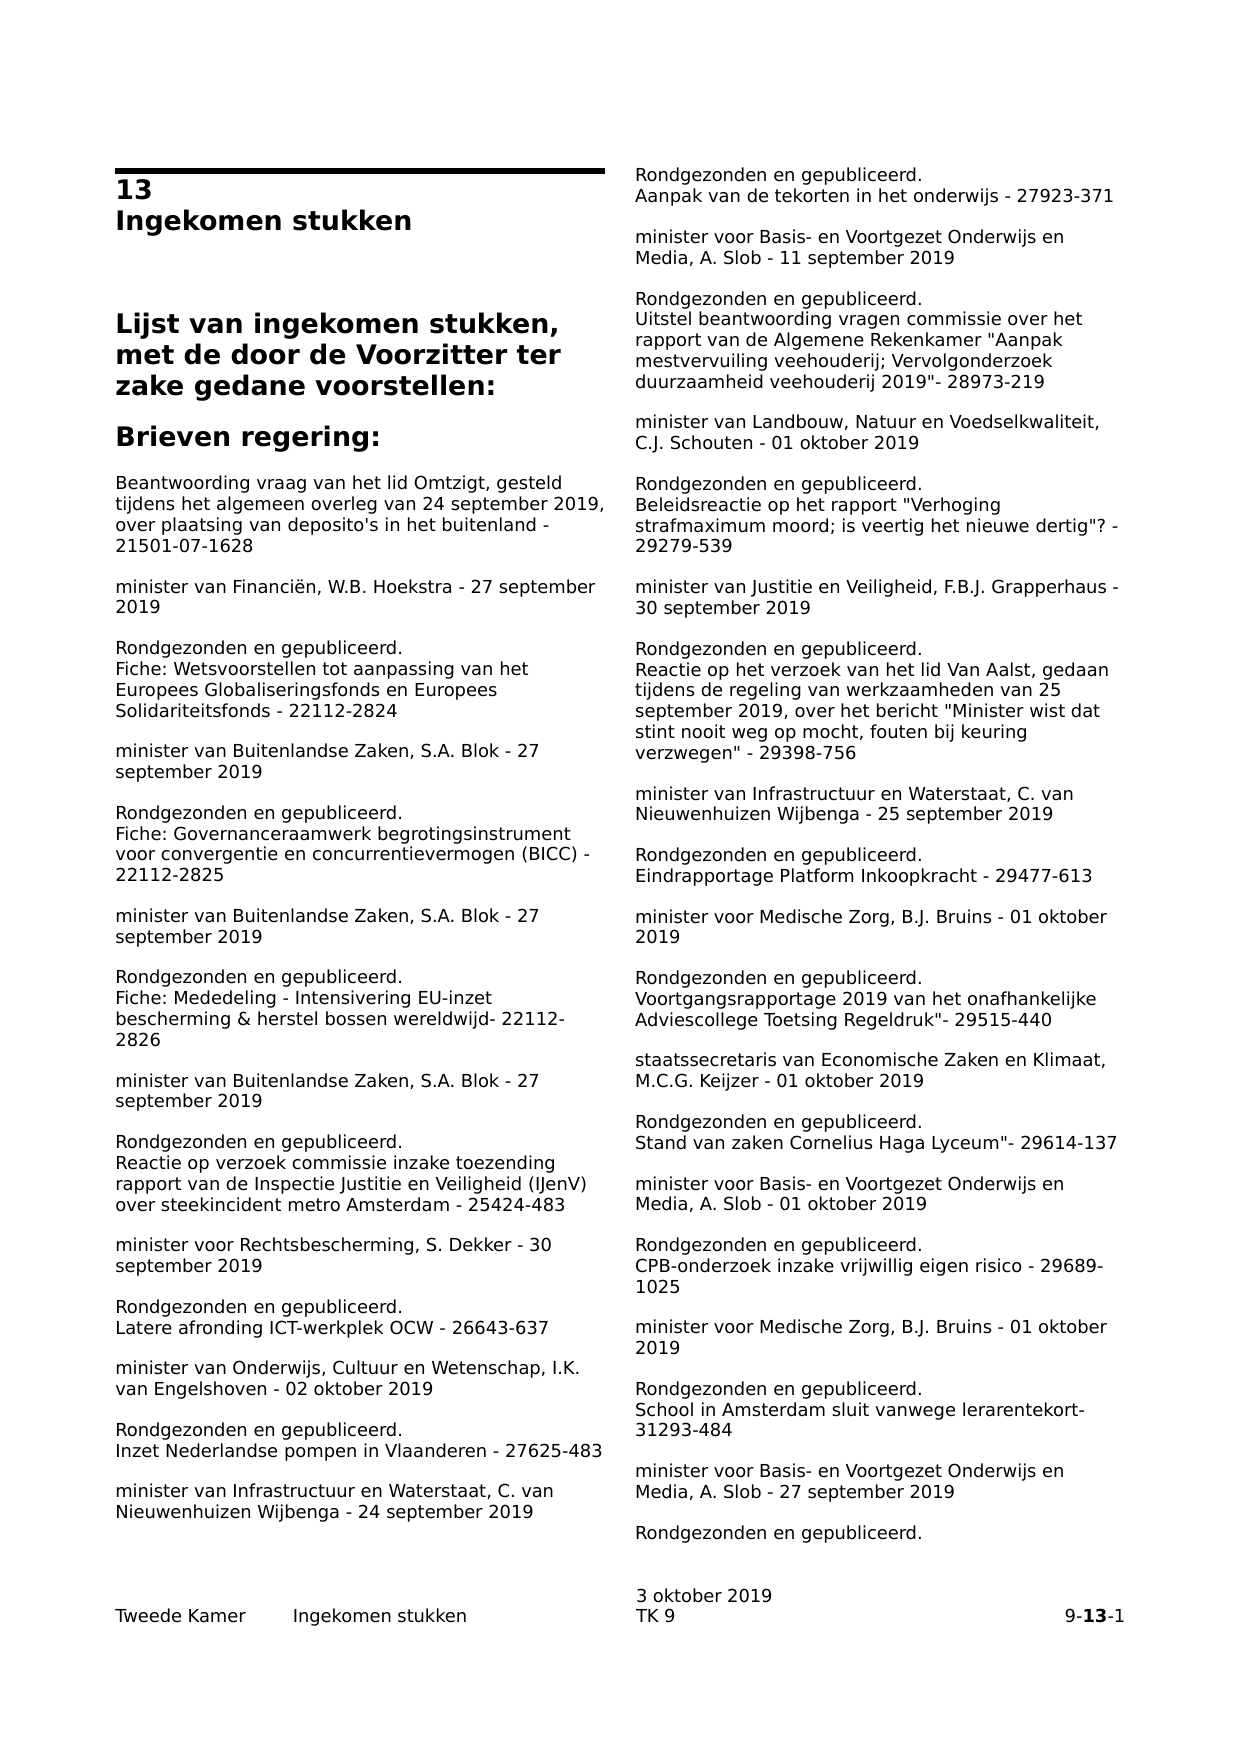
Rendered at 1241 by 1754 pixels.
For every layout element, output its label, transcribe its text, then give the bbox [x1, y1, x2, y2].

text Rondgezonden en gepubliceerd. [635, 1522, 1125, 1543]
title Brieven regering: [115, 422, 605, 453]
text Fiche: Mededeling - Intensivering EU-inzet bescherming & herstel bossen wereldwijd- 22112-2826 [115, 988, 605, 1051]
text Rondgezonden en gepubliceerd. [635, 474, 1125, 494]
text Stand van zaken Cornelius Haga Lyceum"- 29614-137 [635, 1132, 1125, 1153]
text minister van Buitenlandse Zaken, S.A. Blok - 27 september 2019 [115, 1071, 605, 1112]
text Fiche: Wetsvoorstellen tot aanpassing van het Europees Globaliseringsfonds en Europees Solidariteitsfonds - 22112-2824 [115, 659, 605, 721]
text Rondgezonden en gepubliceerd. [635, 638, 1125, 659]
text Rondgezonden en gepubliceerd. [115, 967, 605, 988]
text minister van Infrastructuur en Waterstaat, C. van Nieuwenhuizen Wijbenga - 25 september 2019 [635, 783, 1125, 825]
text Uitstel beantwoording vragen commissie over het rapport van de Algemene Rekenkamer "Aanpak mestvervuiling veehouderij; Vervolgonderzoek duurzaamheid veehouderij 2019"- 28973-219 [635, 309, 1125, 392]
text CPB-onderzoek inzake vrijwillig eigen risico - 29689-1025 [635, 1256, 1125, 1297]
text Rondgezonden en gepubliceerd. [635, 288, 1125, 309]
text Voortgangsrapportage 2019 van het onafhankelijke Adviescollege Toetsing Regeldruk"- 29515-440 [635, 989, 1125, 1030]
text Rondgezonden en gepubliceerd. [635, 845, 1125, 866]
text Beantwoording vraag van het lid Omtzigt, gesteld tijdens het algemeen overleg van 24 september 2019, over plaatsing van deposito's in het buitenland - 21501-07-1628 [115, 473, 605, 556]
text Reactie op verzoek commissie inzake toezending rapport van de Inspectie Justitie en Veiligheid (IJenV) over steekincident metro Amsterdam - 25424-483 [115, 1153, 605, 1215]
text minister van Financiën, W.B. Hoekstra - 27 september 2019 [115, 576, 605, 618]
text Rondgezonden en gepubliceerd. [635, 1235, 1125, 1256]
text Rondgezonden en gepubliceerd. [115, 1297, 605, 1317]
text Reactie op het verzoek van het lid Van Aalst, gedaan tijdens de regeling van werkzaamheden van 25 september 2019, over het bericht "Minister wist dat stint nooit weg op mocht, fouten bij keuring verzwegen" - 29398-756 [635, 659, 1125, 763]
text minister voor Medische Zorg, B.J. Bruins - 01 oktober 2019 [635, 1317, 1125, 1359]
text Rondgezonden en gepubliceerd. [635, 968, 1125, 989]
text minister van Buitenlandse Zaken, S.A. Blok - 27 september 2019 [115, 741, 605, 783]
text Eindrapportage Platform Inkoopkracht - 29477-613 [635, 866, 1125, 886]
text Aanpak van de tekorten in het onderwijs - 27923-371 [635, 186, 1125, 207]
text minister van Buitenlandse Zaken, S.A. Blok - 27 september 2019 [115, 906, 605, 947]
text minister voor Rechtsbescherming, S. Dekker - 30 september 2019 [115, 1235, 605, 1277]
text Rondgezonden en gepubliceerd. [635, 165, 1125, 186]
title 13 Ingekomen stukken [115, 174, 605, 237]
text minister voor Basis- en Voortgezet Onderwijs en Media, A. Slob - 01 oktober 2019 [635, 1173, 1125, 1215]
text Beleidsreactie op het rapport "Verhoging strafmaximum moord; is veertig het nieuwe dertig"? - 29279-539 [635, 494, 1125, 557]
text Rondgezonden en gepubliceerd. [635, 1379, 1125, 1399]
title Lijst van ingekomen stukken, met de door de Voorzitter ter zake gedane voorstellen: [115, 308, 605, 402]
text minister van Justitie en Veiligheid, F.B.J. Grapperhaus - 30 september 2019 [635, 577, 1125, 618]
text Rondgezonden en gepubliceerd. [635, 1112, 1125, 1132]
text minister voor Medische Zorg, B.J. Bruins - 01 oktober 2019 [635, 906, 1125, 948]
text Rondgezonden en gepubliceerd. [115, 803, 605, 823]
text Fiche: Governanceraamwerk begrotingsinstrument voor convergentie en concurrentievermogen (BICC) - 22112-2825 [115, 823, 605, 886]
text minister van Onderwijs, Cultuur en Wetenschap, I.K. van Engelshoven - 02 oktober 2019 [115, 1358, 605, 1400]
text staatssecretaris van Economische Zaken en Klimaat, M.C.G. Keijzer - 01 oktober 2019 [635, 1050, 1125, 1092]
text Latere afronding ICT-werkplek OCW - 26643-637 [115, 1317, 605, 1338]
text Inzet Nederlandse pompen in Vlaanderen - 27625-483 [115, 1440, 605, 1461]
text minister voor Basis- en Voortgezet Onderwijs en Media, A. Slob - 27 september 2019 [635, 1461, 1125, 1502]
text minister van Infrastructuur en Waterstaat, C. van Nieuwenhuizen Wijbenga - 24 september 2019 [115, 1481, 605, 1523]
text Rondgezonden en gepubliceerd. [115, 1420, 605, 1440]
text Rondgezonden en gepubliceerd. [115, 1132, 605, 1153]
text minister voor Basis- en Voortgezet Onderwijs en Media, A. Slob - 11 september 2019 [635, 227, 1125, 268]
text School in Amsterdam sluit vanwege lerarentekort- 31293-484 [635, 1399, 1125, 1441]
text Rondgezonden en gepubliceerd. [115, 638, 605, 659]
text minister van Landbouw, Natuur en Voedselkwaliteit, C.J. Schouten - 01 oktober 2019 [635, 412, 1125, 454]
